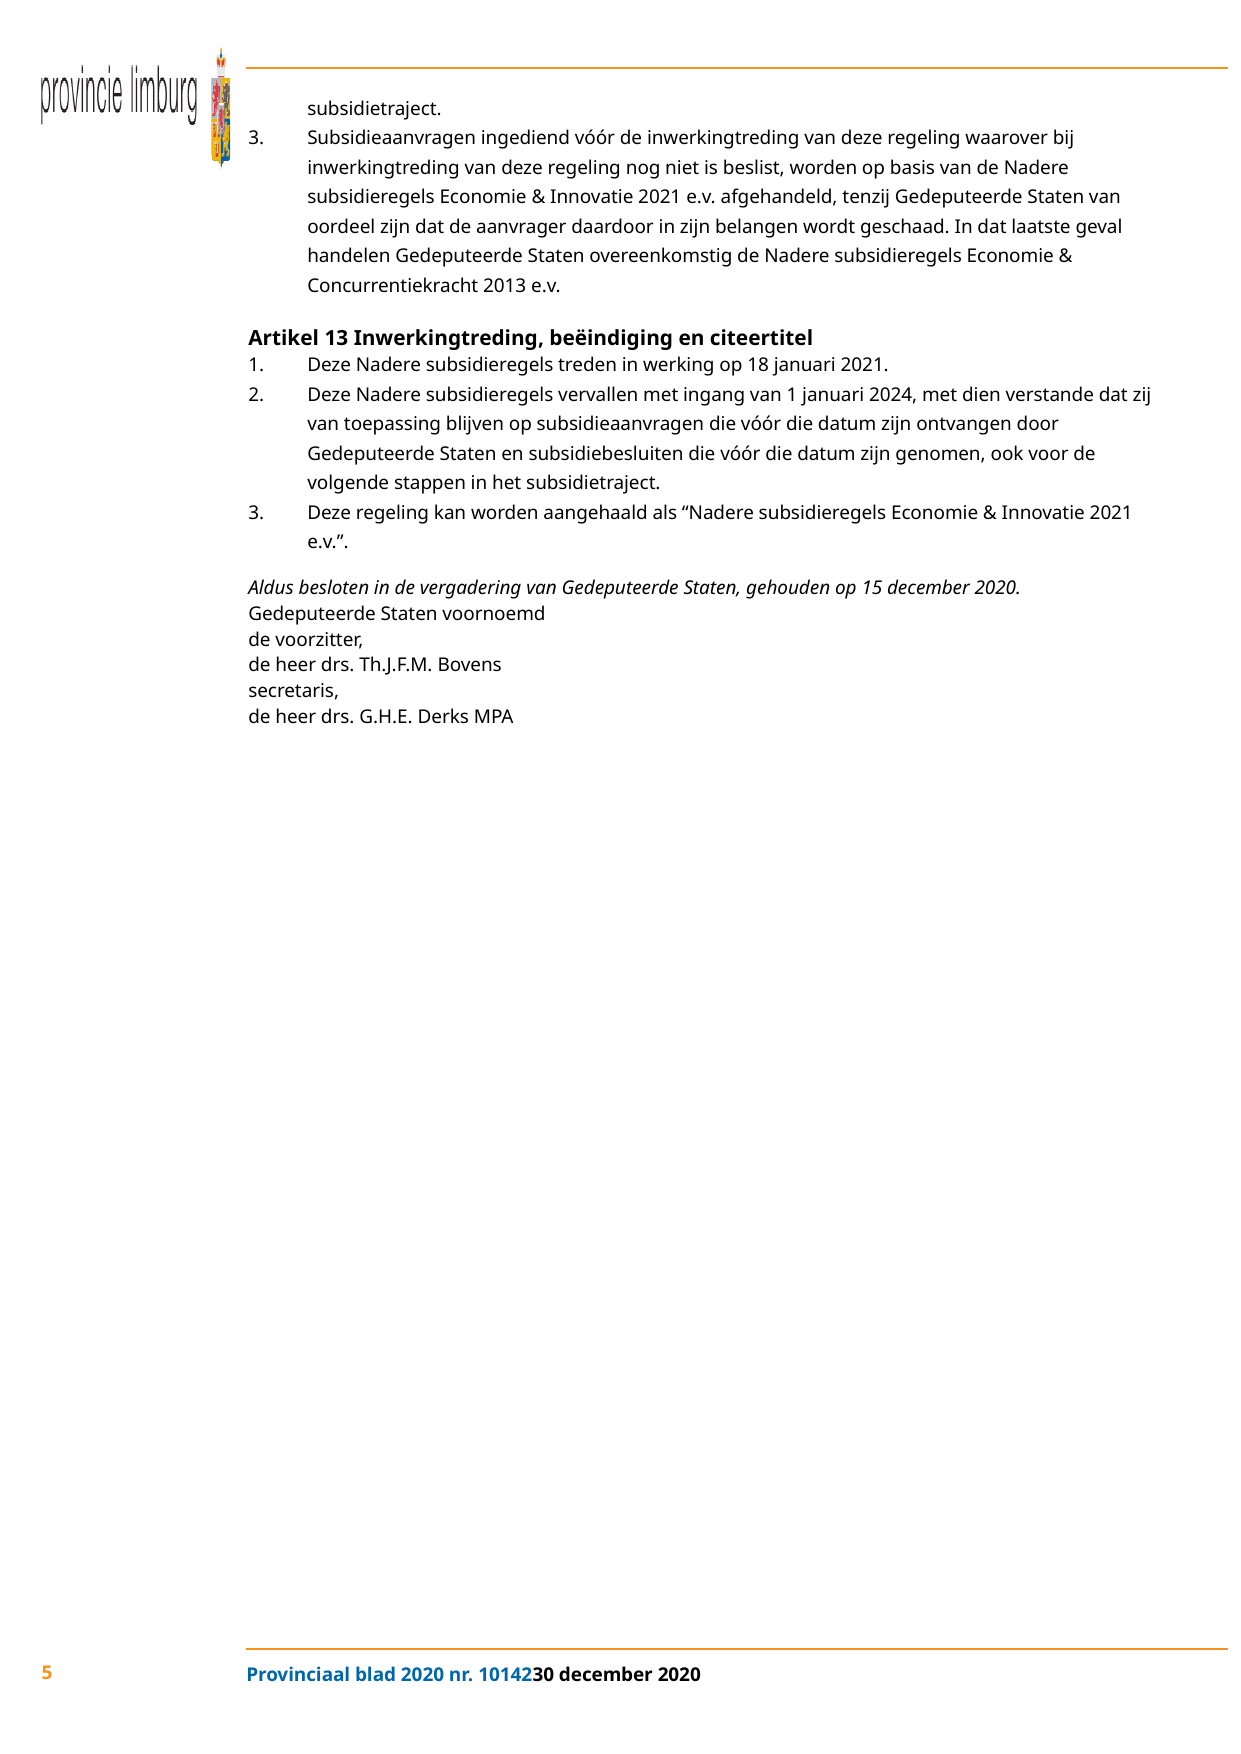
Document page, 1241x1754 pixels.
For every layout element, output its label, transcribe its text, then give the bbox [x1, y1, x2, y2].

text Artikel 13 Inwerkingtreding, beëindiging en citeertitel [248, 323, 1152, 351]
text secretaris, [248, 677, 1152, 703]
text de heer drs. G.H.E. Derks MPA [248, 703, 1152, 729]
picture [41, 47, 231, 172]
text Gedeputeerde Staten voornoemd [248, 600, 1152, 626]
text Aldus besloten in de vergadering van Gedeputeerde Staten, gehouden op 15 december 2020. [248, 574, 1152, 600]
list Subsidieaanvragen ingediend vóór de inwerkingtreding van deze regeling waarover bij inwerkingtreding van deze regeling nog niet is beslist, worden op basis van de Nadere subsidieregels Economie & Innovatie 2021 e.v. afgehandeld, tenzij Gedeputeerde Staten van oordeel zijn dat de aanvrager daardoor in zijn belangen wordt geschaad. In dat laatste geval handelen Gedeputeerde Staten overeenkomstig de Nadere subsidieregels Economie & Concurrentiekracht 2013 e.v. [248, 124, 1152, 298]
text de voorzitter, [248, 626, 1152, 651]
list Deze Nadere subsidieregels treden in werking op 18 januari 2021. [248, 351, 1152, 377]
list Deze Nadere subsidieregels vervallen met ingang van 1 januari 2024, met dien verstande dat zij van toepassing blijven op subsidieaanvragen die vóór die datum zijn ontvangen door Gedeputeerde Staten en subsidiebesluiten die vóór die datum zijn genomen, ook voor de volgende stappen in het subsidietraject. [248, 381, 1152, 495]
text de heer drs. Th.J.F.M. Bovens [248, 651, 1152, 677]
list subsidietraject. [248, 95, 1152, 121]
list Deze regeling kan worden aangehaald als “Nadere subsidieregels Economie & Innovatie 2021 e.v.”. [248, 499, 1152, 554]
